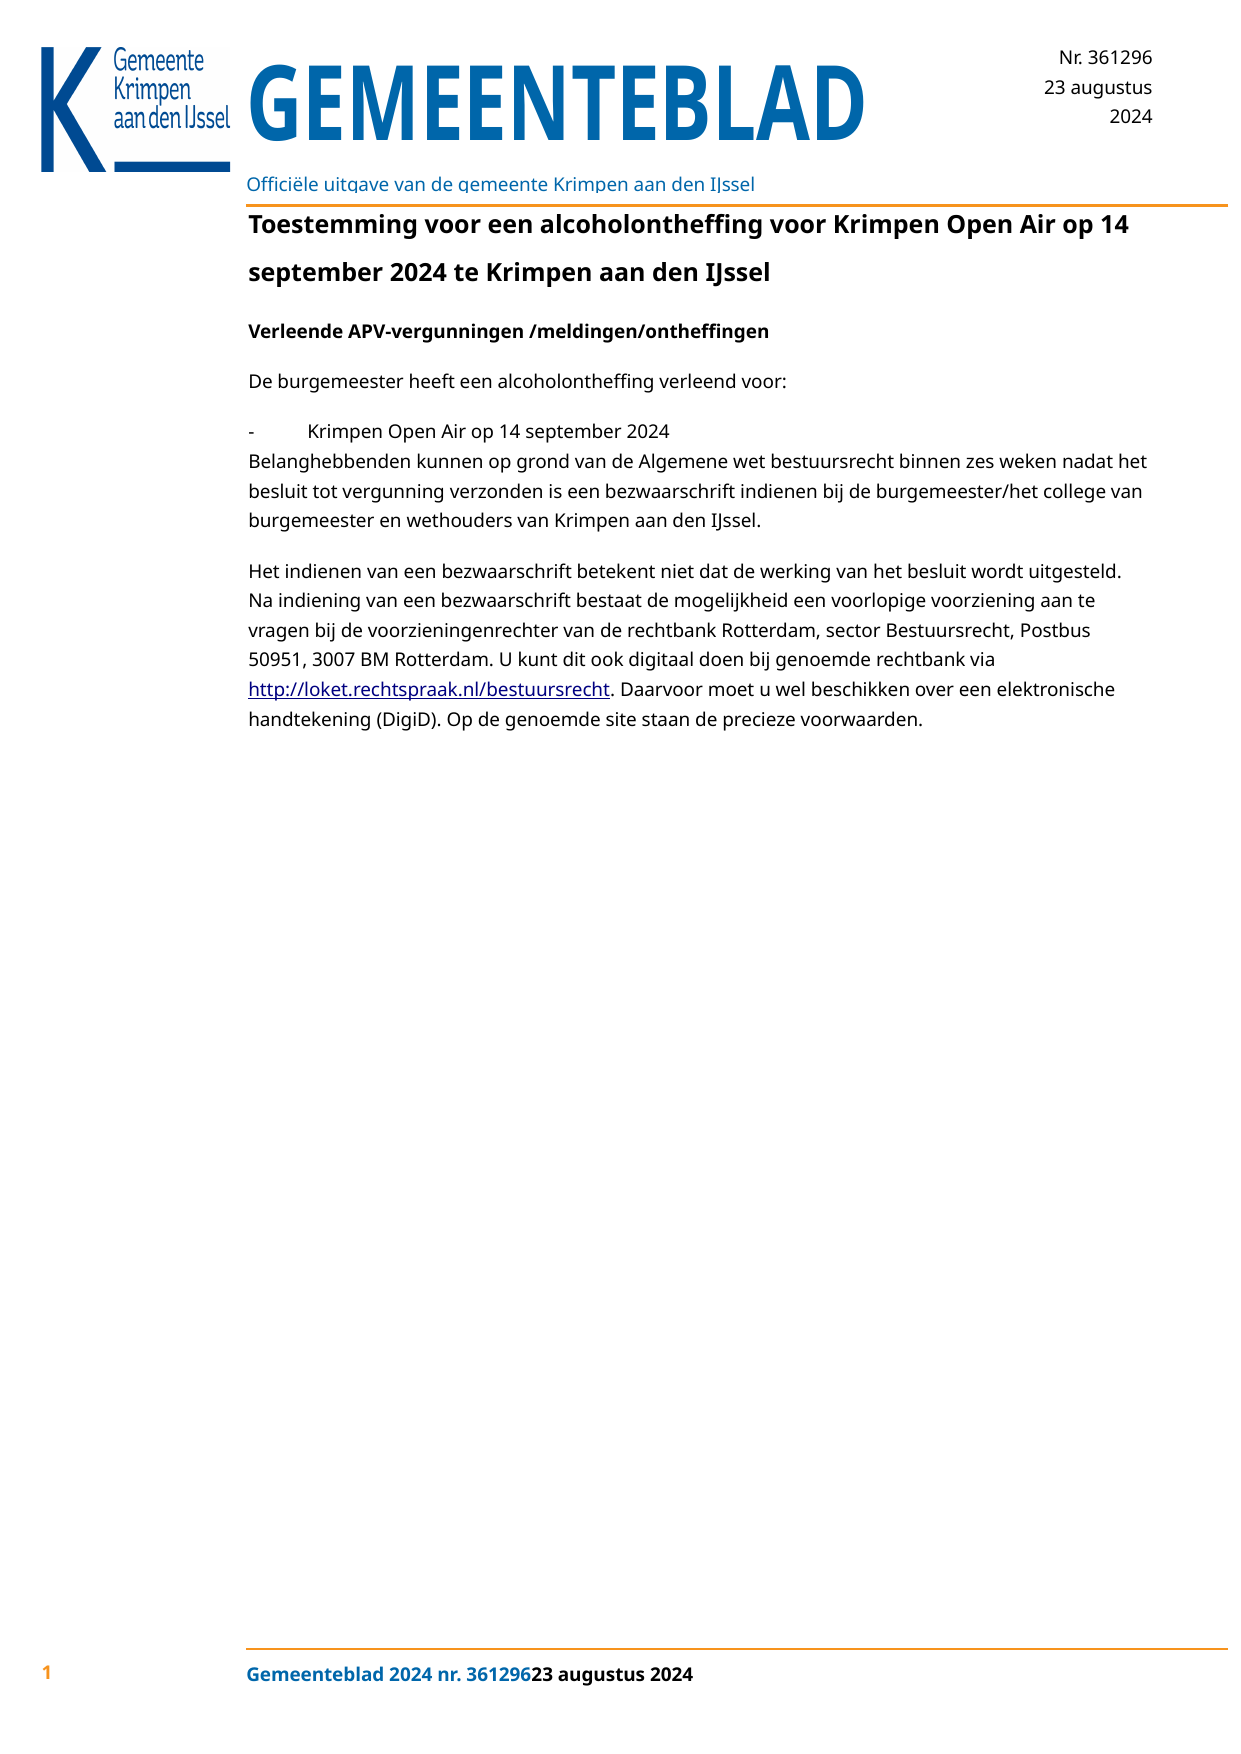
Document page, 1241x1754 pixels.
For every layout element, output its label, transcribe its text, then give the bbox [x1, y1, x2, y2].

text De burgemeester heeft een alcoholontheffing verleend voor: [248, 368, 1152, 394]
text Het indienen van een bezwaarschrift betekent niet dat de werking van het besluit wordt uitgesteld. Na indiening van een bezwaarschrift bestaat de mogelijkheid een voorlopige voorziening aan te vragen bij de voorzieningenrechter van de rechtbank Rotterdam, sector Bestuursrecht, Postbus 50951, 3007 BM Rotterdam. U kunt dit ook digitaal doen bij genoemde rechtbank via http://loket.rechtspraak.nl/bestuursrecht. Daarvoor moet u wel beschikken over een elektronische handtekening (DigiD). Op de genoemde site staan de precieze voorwaarden. [248, 558, 1152, 732]
picture [41, 47, 231, 172]
text Verleende APV-vergunningen /meldingen/ontheffingen [248, 318, 1152, 344]
text Toestemming voor een alcoholontheffing voor Krimpen Open Air op 14 september 2024 te Krimpen aan den IJssel [248, 207, 1152, 288]
text Belanghebbenden kunnen op grond van de Algemene wet bestuursrecht binnen zes weken nadat het besluit tot vergunning verzonden is een bezwaarschrift indienen bij de burgemeester/het college van burgemeester en wethouders van Krimpen aan den IJssel. [248, 448, 1152, 533]
list Krimpen Open Air op 14 september 2024 [248, 419, 1152, 444]
